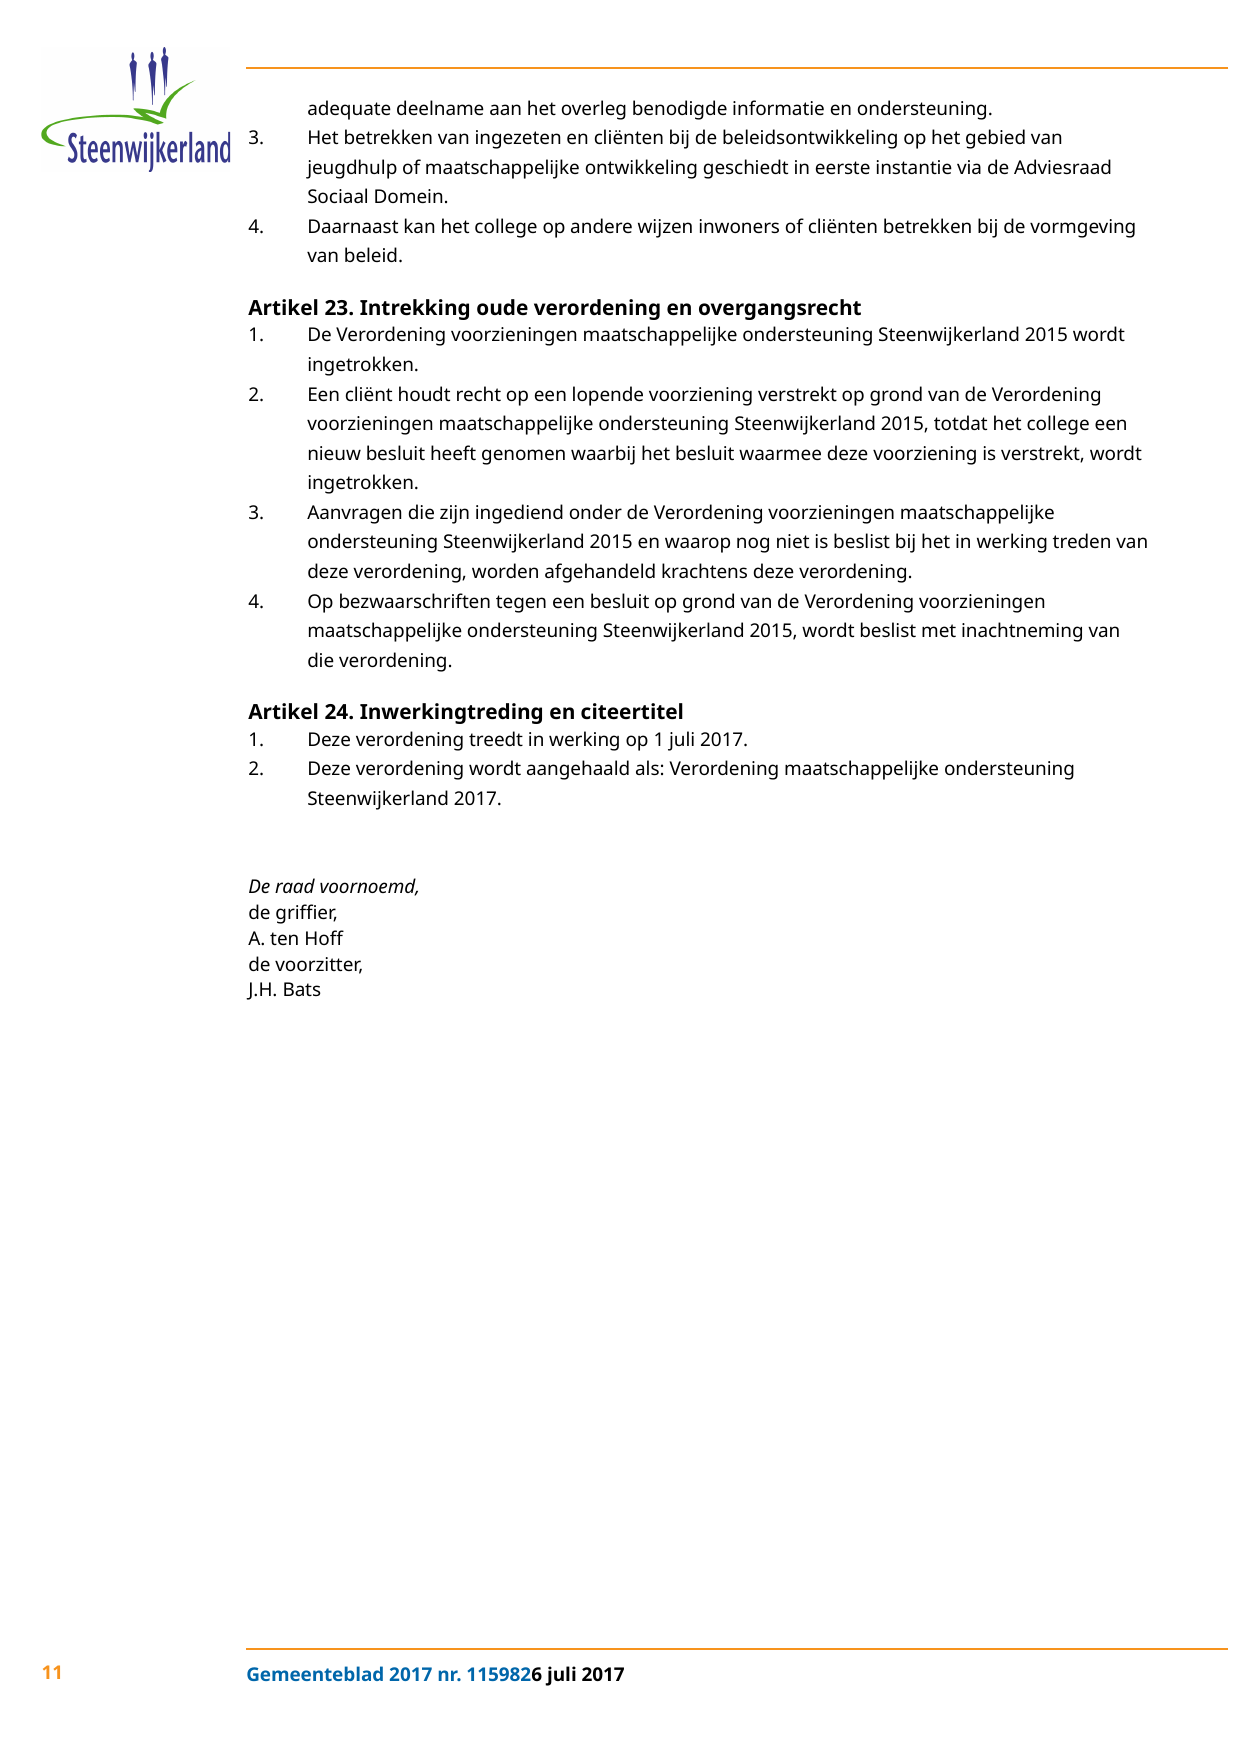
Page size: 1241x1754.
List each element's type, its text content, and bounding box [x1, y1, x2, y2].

picture [41, 47, 231, 172]
list Aanvragen die zijn ingediend onder de Verordening voorzieningen maatschappelijke ondersteuning Steenwijkerland 2015 en waarop nog niet is beslist bij het in werking treden van deze verordening, worden afgehandeld krachtens deze verordening. [248, 499, 1152, 584]
text A. ten Hoff [248, 925, 1152, 951]
list Het betrekken van ingezeten en cliënten bij de beleidsontwikkeling op het gebied van jeugdhulp of maatschappelijke ontwikkeling geschiedt in eerste instantie via de Adviesraad Sociaal Domein. [248, 124, 1152, 209]
text Artikel 23. Intrekking oude verordening en overgangsrecht [248, 293, 1152, 322]
list Een cliënt houdt recht op een lopende voorziening verstrekt op grond van de Verordening voorzieningen maatschappelijke ondersteuning Steenwijkerland 2015, totdat het college een nieuw besluit heeft genomen waarbij het besluit waarmee deze voorziening is verstrekt, wordt ingetrokken. [248, 381, 1152, 495]
list adequate deelname aan het overleg benodigde informatie en ondersteuning. [248, 95, 1152, 121]
list De Verordening voorzieningen maatschappelijke ondersteuning Steenwijkerland 2015 wordt ingetrokken. [248, 322, 1152, 377]
list Deze verordening treedt in werking op 1 juli 2017. [248, 726, 1152, 752]
text de griffier, [248, 899, 1152, 925]
text J.H. Bats [248, 977, 1152, 1002]
list Deze verordening wordt aangehaald als: Verordening maatschappelijke ondersteuning Steenwijkerland 2017. [248, 755, 1152, 811]
list Daarnaast kan het college op andere wijzen inwoners of cliënten betrekken bij de vormgeving van beleid. [248, 213, 1152, 268]
text De raad voornoemd, [248, 874, 1152, 899]
text de voorzitter, [248, 951, 1152, 977]
list Op bezwaarschriften tegen een besluit op grond van de Verordening voorzieningen maatschappelijke ondersteuning Steenwijkerland 2015, wordt beslist met inachtneming van die verordening. [248, 588, 1152, 673]
text Artikel 24. Inwerkingtreding en citeertitel [248, 697, 1152, 726]
